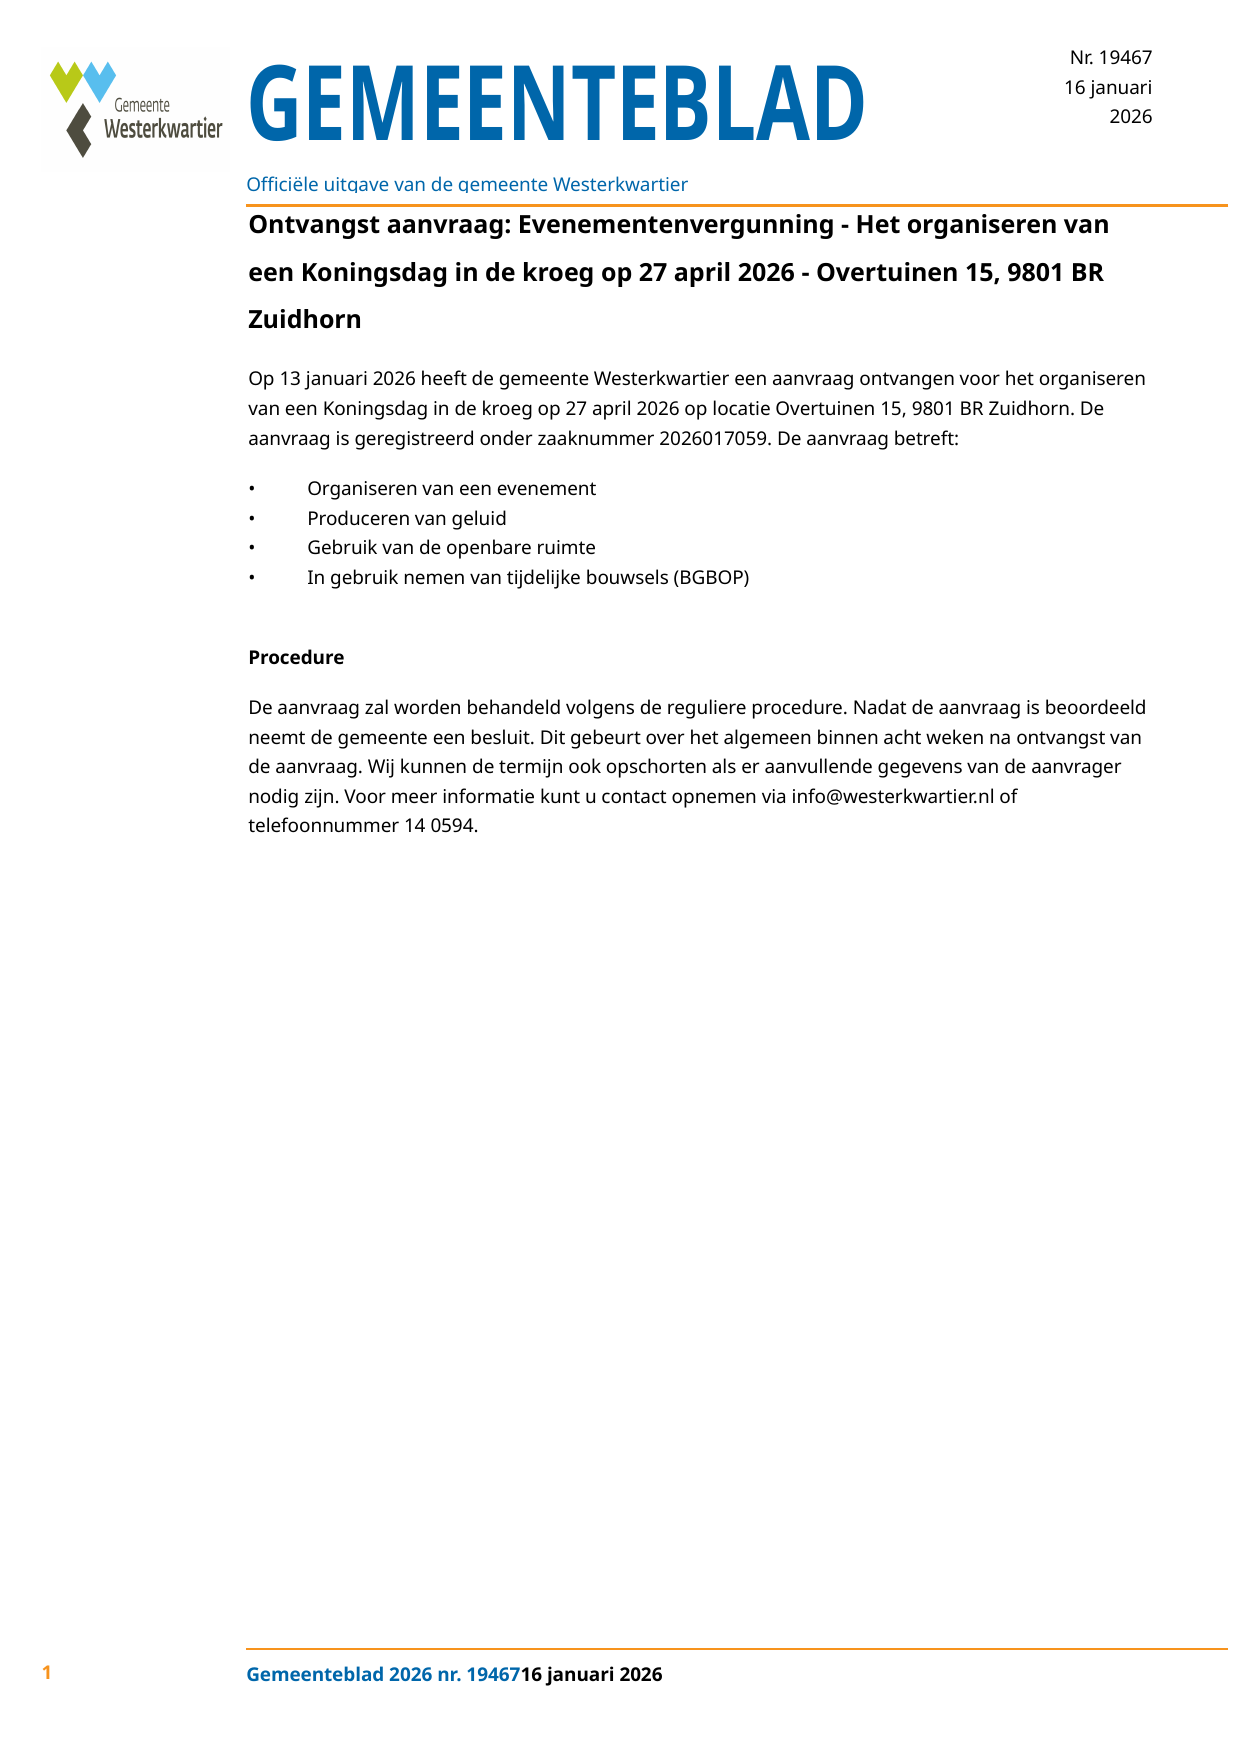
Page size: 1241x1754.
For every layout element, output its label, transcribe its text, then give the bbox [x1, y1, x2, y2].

text Ontvangst aanvraag: Evenementenvergunning - Het organiseren van een Koningsdag in de kroeg op 27 april 2026 - Overtuinen 15, 9801 BR Zuidhorn [248, 207, 1152, 336]
picture [41, 47, 231, 172]
text Procedure [248, 644, 1152, 669]
list Organiseren van een evenement [248, 475, 1152, 501]
list Produceren van geluid [248, 505, 1152, 530]
list In gebruik nemen van tijdelijke bouwsels (BGBOP) [248, 564, 1152, 589]
text De aanvraag zal worden behandeld volgens de reguliere procedure. Nadat de aanvraag is beoordeeld neemt de gemeente een besluit. Dit gebeurt over het algemeen binnen acht weken na ontvangst van de aanvraag. Wij kunnen de termijn ook opschorten als er aanvullende gegevens van de aanvrager nodig zijn. Voor meer informatie kunt u contact opnemen via info@westerkwartier.nl of telefoonnummer 14 0594. [248, 694, 1152, 838]
text Op 13 januari 2026 heeft de gemeente Westerkwartier een aanvraag ontvangen voor het organiseren van een Koningsdag in de kroeg op 27 april 2026 op locatie Overtuinen 15, 9801 BR Zuidhorn. De aanvraag is geregistreerd onder zaaknummer 2026017059. De aanvraag betreft: [248, 366, 1152, 450]
list Gebruik van de openbare ruimte [248, 534, 1152, 560]
